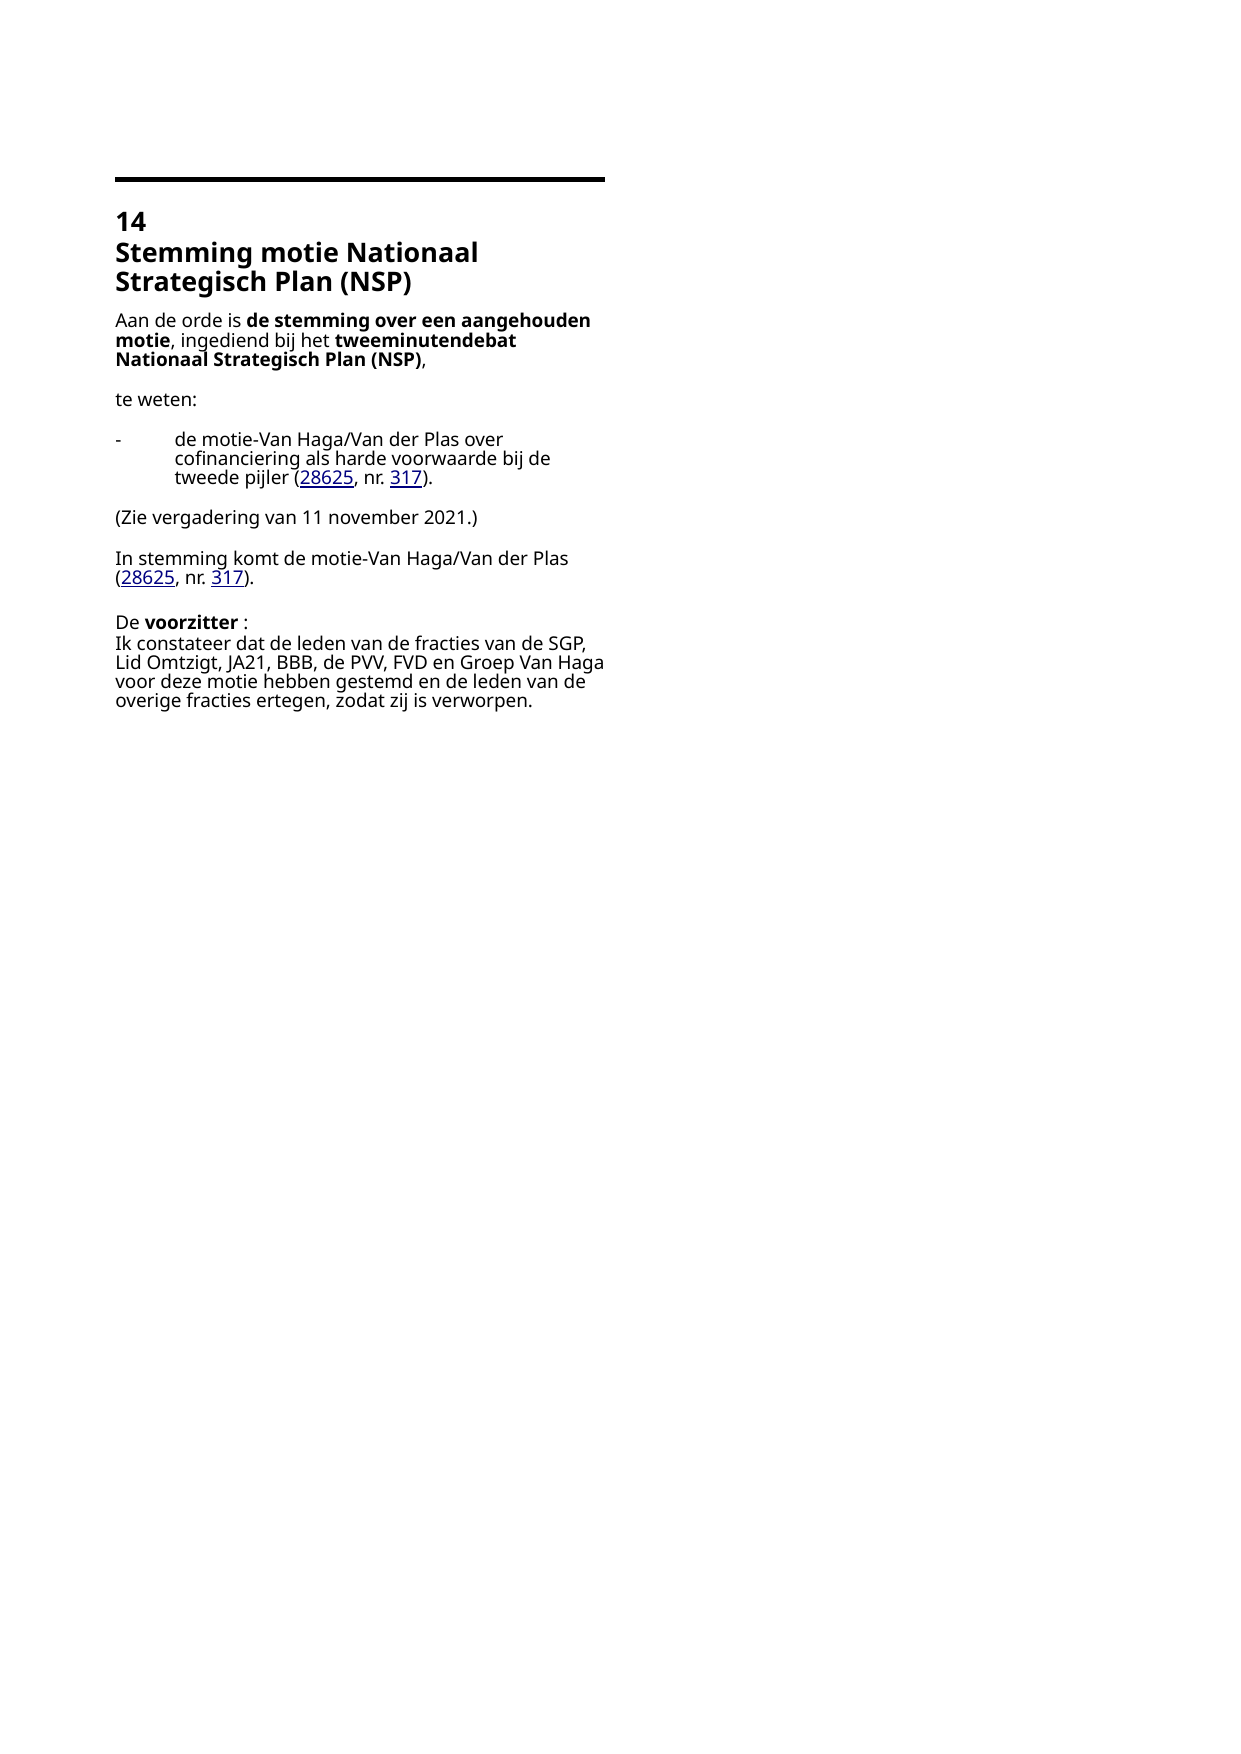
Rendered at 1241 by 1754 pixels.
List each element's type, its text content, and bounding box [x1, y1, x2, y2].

text (Zie vergadering van 11 november 2021.) [115, 509, 605, 529]
list de motie-Van Haga/Van der Plas over cofinanciering als harde voorwaarde bij de tweede pijler (28625, nr. 317). [115, 431, 605, 489]
text Ik constateer dat de leden van de fracties van de SGP, Lid Omtzigt, JA21, BBB, de PVV, FVD en Groep Van Haga voor deze motie hebben gestemd en de leden van de overige fracties ertegen, zodat zij is verworpen. [115, 634, 605, 712]
text te weten: [115, 391, 605, 410]
text Aan de orde is de stemming over een aangehouden motie, ingediend bij het tweeminutendebat Nationaal Strategisch Plan (NSP), [115, 312, 605, 370]
text Stemming motie Nationaal Strategisch Plan (NSP) [115, 239, 605, 312]
text De voorzitter : [115, 609, 605, 634]
text 14 [115, 203, 605, 239]
text In stemming komt de motie-Van Haga/Van der Plas (28625, nr. 317). [115, 549, 605, 588]
